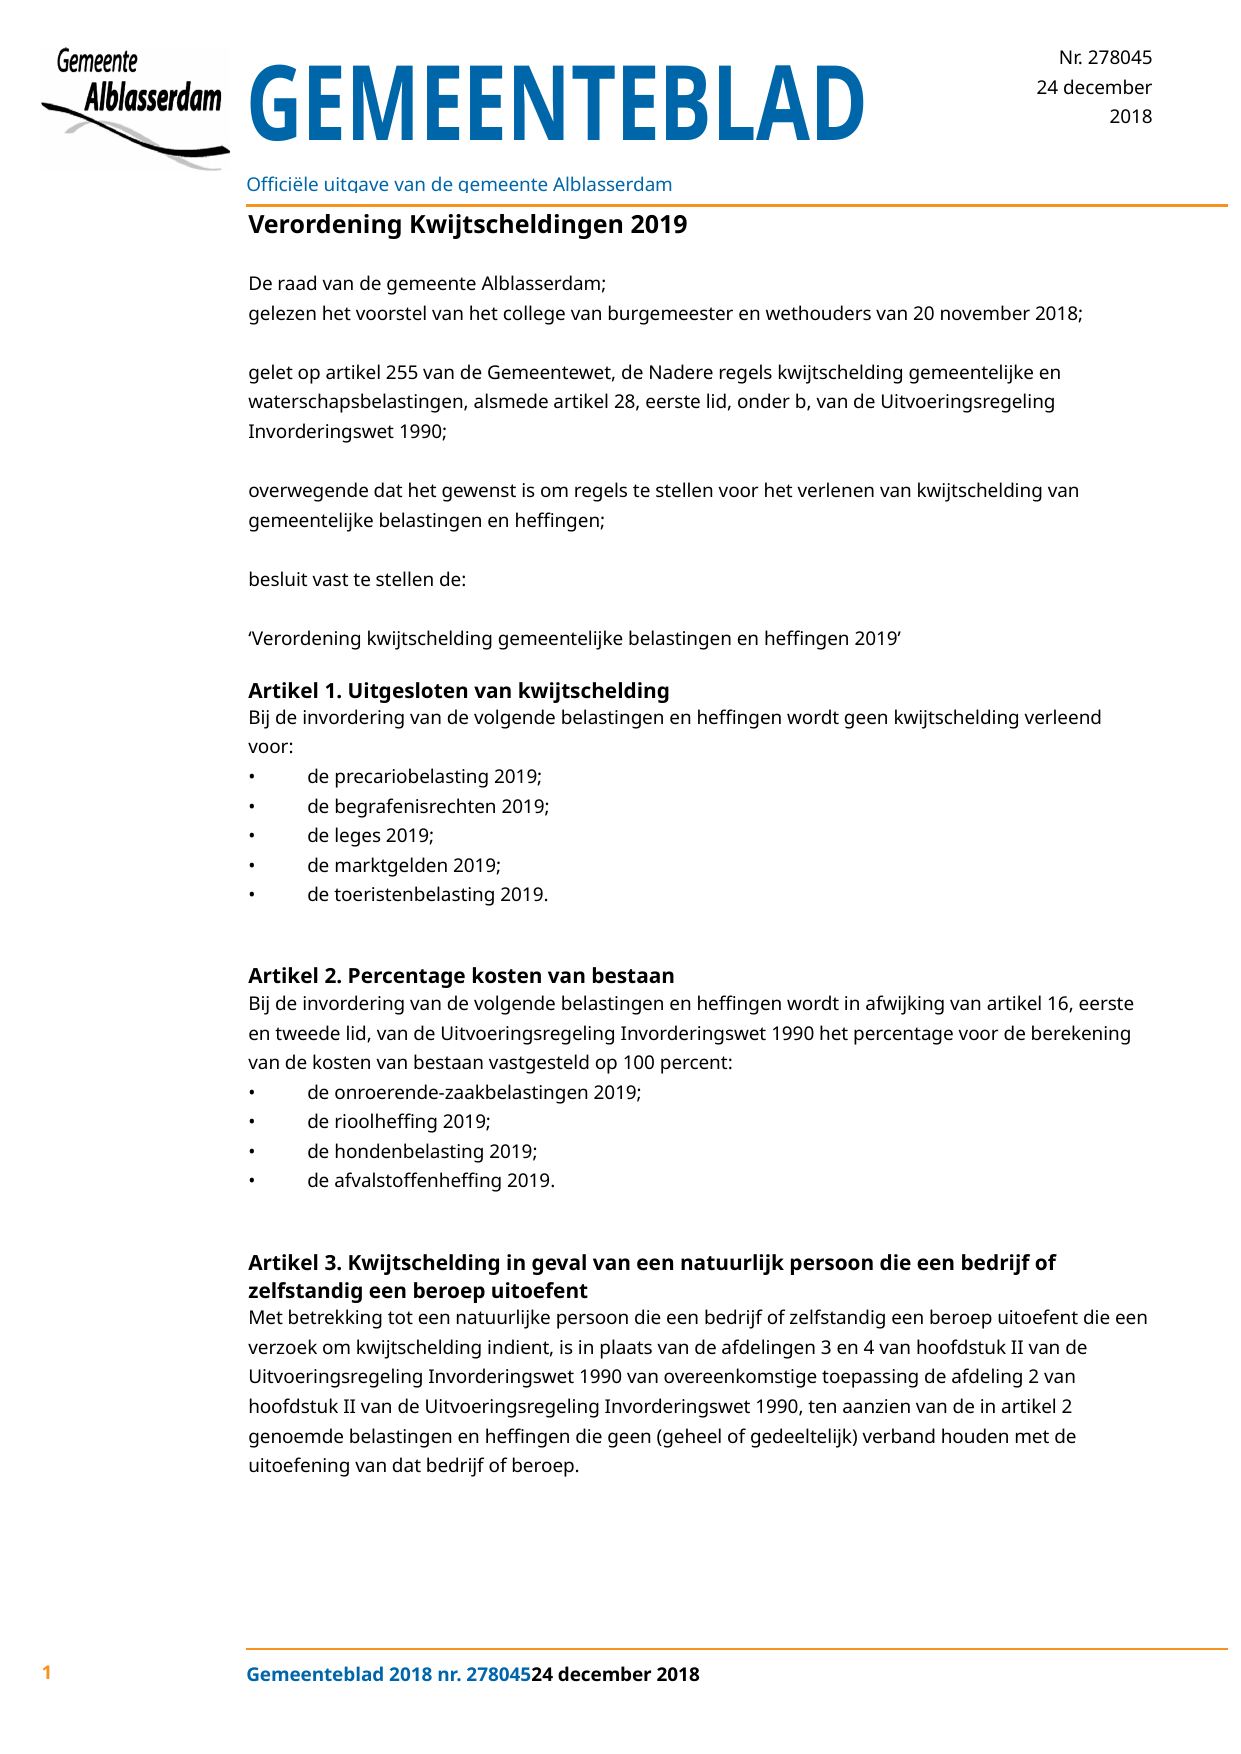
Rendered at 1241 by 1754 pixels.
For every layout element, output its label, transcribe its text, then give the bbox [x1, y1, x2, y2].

text besluit vast te stellen de: [248, 566, 1152, 592]
text Bij de invordering van de volgende belastingen en heffingen wordt in afwijking van artikel 16, eerste en tweede lid, van de Uitvoeringsregeling Invorderingswet 1990 het percentage voor de berekening van de kosten van bestaan vastgesteld op 100 percent: [248, 990, 1152, 1075]
list de leges 2019; [248, 822, 1152, 848]
list de onroerende-zaakbelastingen 2019; [248, 1079, 1152, 1104]
text gelezen het voorstel van het college van burgemeester en wethouders van 20 november 2018; [248, 300, 1152, 326]
text Artikel 2. Percentage kosten van bestaan [248, 962, 1152, 990]
list de begrafenisrechten 2019; [248, 793, 1152, 819]
text gelet op artikel 255 van de Gemeentewet, de Nadere regels kwijtschelding gemeentelijke en waterschapsbelastingen, alsmede artikel 28, eerste lid, onder b, van de Uitvoeringsregeling Invorderingswet 1990; [248, 359, 1152, 444]
list de toeristenbelasting 2019. [248, 882, 1152, 907]
text Artikel 3. Kwijtschelding in geval van een natuurlijk persoon die een bedrijf of zelfstandig een beroep uitoefent [248, 1248, 1152, 1304]
text Met betrekking tot een natuurlijke persoon die een bedrijf of zelfstandig een beroep uitoefent die een verzoek om kwijtschelding indient, is in plaats van de afdelingen 3 en 4 van hoofdstuk II van de Uitvoeringsregeling Invorderingswet 1990 van overeenkomstige toepassing de afdeling 2 van hoofdstuk II van de Uitvoeringsregeling Invorderingswet 1990, ten aanzien van de in artikel 2 genoemde belastingen en heffingen die geen (geheel of gedeeltelijk) verband houden met de uitoefening van dat bedrijf of beroep. [248, 1304, 1152, 1478]
list de hondenbelasting 2019; [248, 1138, 1152, 1164]
text overwegende dat het gewenst is om regels te stellen voor het verlenen van kwijtschelding van gemeentelijke belastingen en heffingen; [248, 477, 1152, 533]
list de precariobelasting 2019; [248, 763, 1152, 789]
list de rioolheffing 2019; [248, 1108, 1152, 1134]
picture [41, 47, 231, 172]
text De raad van de gemeente Alblasserdam; [248, 270, 1152, 296]
text ‘Verordening kwijtschelding gemeentelijke belastingen en heffingen 2019’ [248, 625, 1152, 651]
list de marktgelden 2019; [248, 852, 1152, 878]
text Artikel 1. Uitgesloten van kwijtschelding [248, 676, 1152, 704]
text Verordening Kwijtscheldingen 2019 [248, 207, 1152, 241]
list de afvalstoffenheffing 2019. [248, 1168, 1152, 1193]
text Bij de invordering van de volgende belastingen en heffingen wordt geen kwijtschelding verleend voor: [248, 704, 1152, 759]
